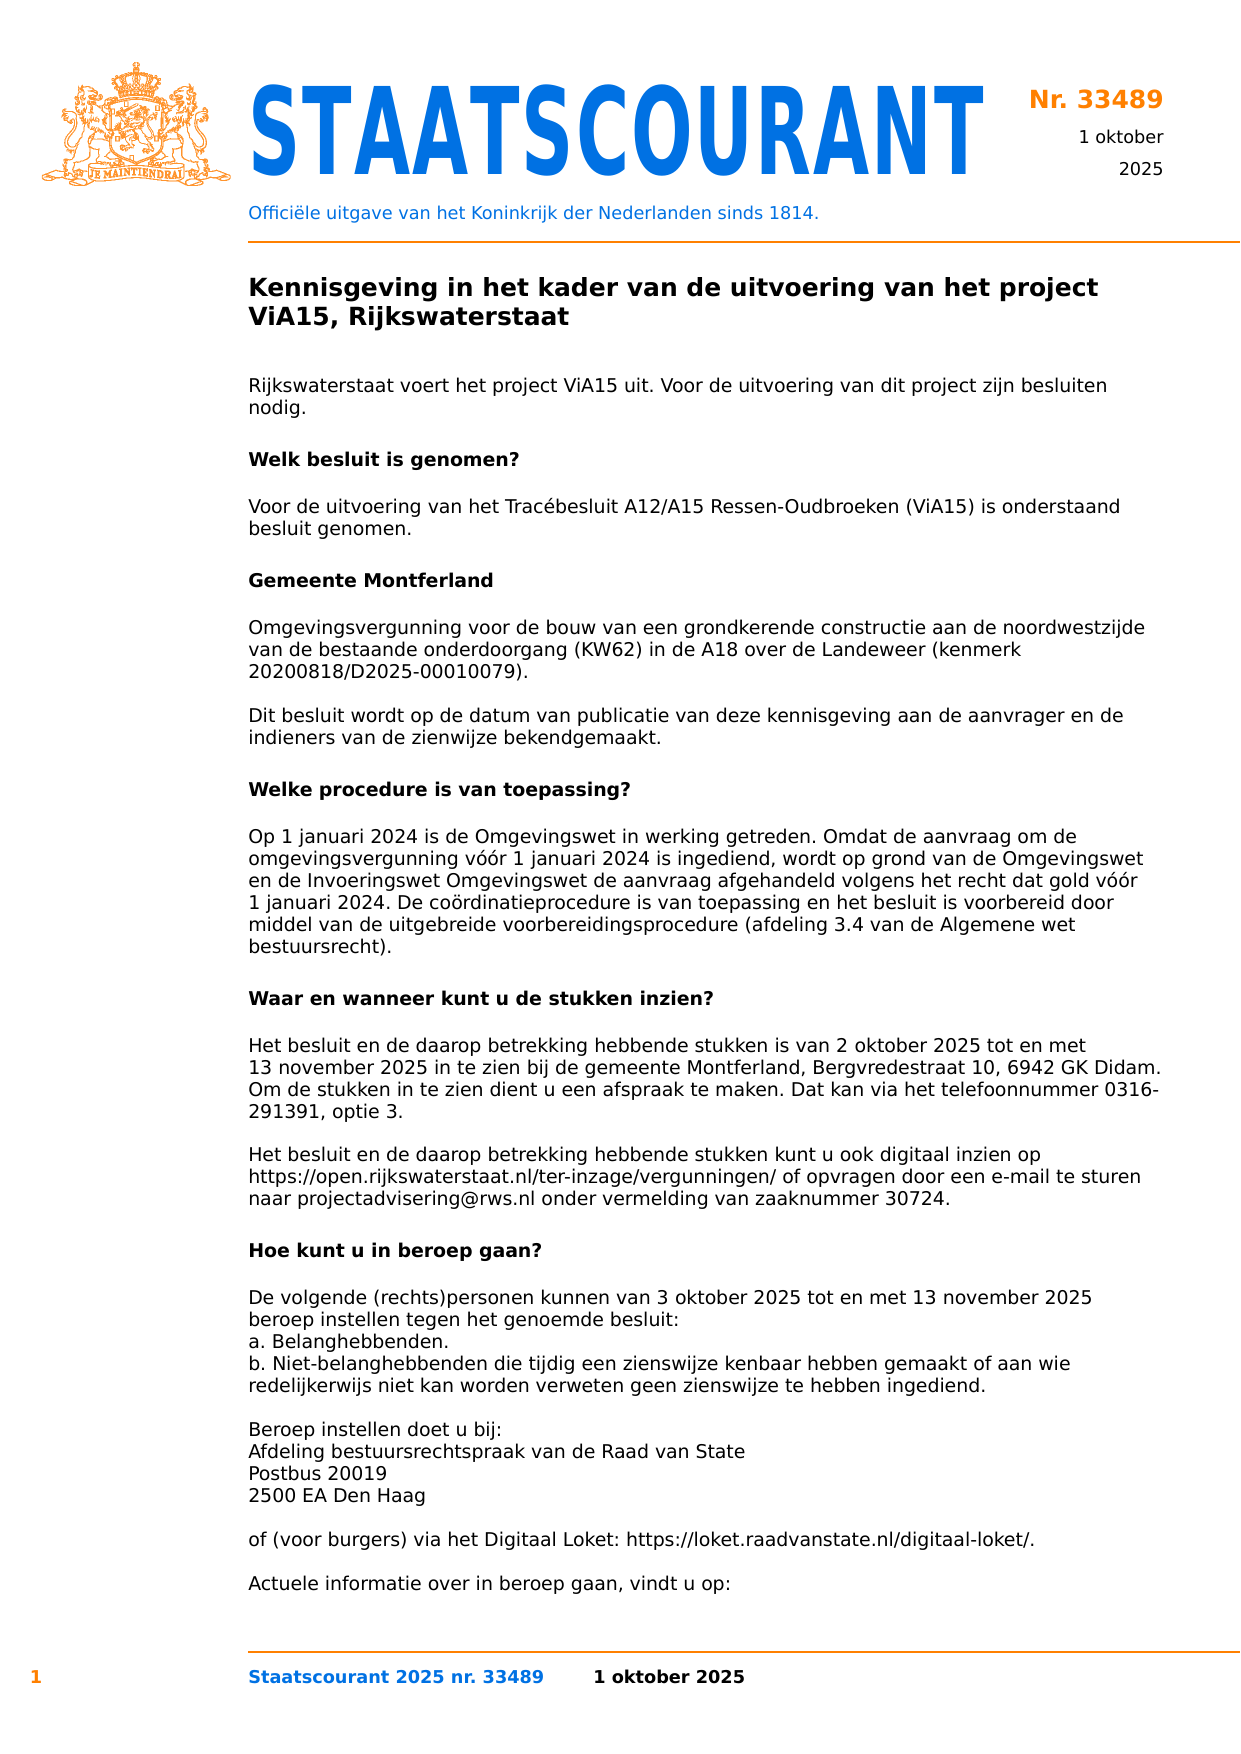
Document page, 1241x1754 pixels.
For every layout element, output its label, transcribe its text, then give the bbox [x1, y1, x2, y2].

text Beroep instellen doet u bij: [248, 1419, 1163, 1441]
subtitle Waar en wanneer kunt u de stukken inzien? [248, 988, 1163, 1009]
text Dit besluit wordt op de datum van publicatie van deze kennisgeving aan de aanvrager en de indieners van de zienwijze bekendgemaakt. [248, 705, 1163, 749]
text Omgevingsvergunning voor de bouw van een grondkerende constructie aan de noordwestzijde van de bestaande onderdoorgang (KW62) in de A18 over de Landeweer (kenmerk 20200818/D2025-00010079). [248, 617, 1163, 683]
text Op 1 januari 2024 is de Omgevingswet in werking getreden. Omdat de aanvraag om de omgevingsvergunning vóór 1 januari 2024 is ingediend, wordt op grond van de Omgevingswet en de Invoeringswet Omgevingswet de aanvraag afgehandeld volgens het recht dat gold vóór 1 januari 2024. De coördinatieprocedure is van toepassing en het besluit is voorbereid door middel van de uitgebreide voorbereidingsprocedure (afdeling 3.4 van de Algemene wet bestuursrecht). [248, 826, 1163, 958]
subtitle Kennisgeving in het kader van de uitvoering van het project ViA15, Rijkswaterstaat [248, 273, 1163, 331]
text 2500 EA Den Haag [248, 1485, 1163, 1507]
text Actuele informatie over in beroep gaan, vindt u op: [248, 1573, 1163, 1595]
table_header STAATSCOURANT [248, 62, 998, 203]
text Voor de uitvoering van het Tracébesluit A12/A15 Ressen-Oudbroeken (ViA15) is onderstaand besluit genomen. [248, 496, 1163, 540]
text Het besluit en de daarop betrekking hebbende stukken kunt u ook digitaal inzien op https://open.rijkswaterstaat.nl/ter-inzage/vergunningen/ of opvragen door een e-mail te sturen naar projectadvisering@rws.nl onder vermelding van zaaknummer 30724. [248, 1144, 1163, 1210]
picture [41, 62, 231, 186]
text Het besluit en de daarop betrekking hebbende stukken is van 2 oktober 2025 tot en met 13 november 2025 in te zien bij de gemeente Montferland, Bergvredestraat 10, 6942 GK Didam. Om de stukken in te zien dient u een afspraak te maken. Dat kan via het telefoonnummer 0316-291391, optie 3. [248, 1034, 1163, 1122]
table_cell 2025 [998, 153, 1240, 203]
subtitle Gemeente Montferland [248, 570, 1163, 592]
text Afdeling bestuursrechtspraak van de Raad van State [248, 1441, 1163, 1463]
table_header [25, 62, 248, 241]
table_header Nr. 33489 [998, 62, 1240, 121]
subtitle Hoe kunt u in beroep gaan? [248, 1240, 1163, 1262]
text of (voor burgers) via het Digitaal Loket: https://loket.raadvanstate.nl/digitaal-loket/. [248, 1529, 1163, 1551]
text b. Niet-belanghebbenden die tijdig een zienswijze kenbaar hebben gemaakt of aan wie redelijkerwijs niet kan worden verweten geen zienswijze te hebben ingediend. [248, 1353, 1163, 1397]
subtitle Welke procedure is van toepassing? [248, 779, 1163, 801]
text Rijkswaterstaat voert het project ViA15 uit. Voor de uitvoering van dit project zijn besluiten nodig. [248, 375, 1163, 419]
table_cell Officiële uitgave van het Koninkrijk der Nederlanden sinds 1814. [248, 203, 1240, 241]
text Postbus 20019 [248, 1463, 1163, 1485]
table_cell 1 oktober [998, 121, 1240, 153]
text a. Belanghebbenden. [248, 1331, 1163, 1353]
text De volgende (rechts)personen kunnen van 3 oktober 2025 tot en met 13 november 2025 beroep instellen tegen het genoemde besluit: [248, 1287, 1163, 1331]
subtitle Welk besluit is genomen? [248, 449, 1163, 471]
